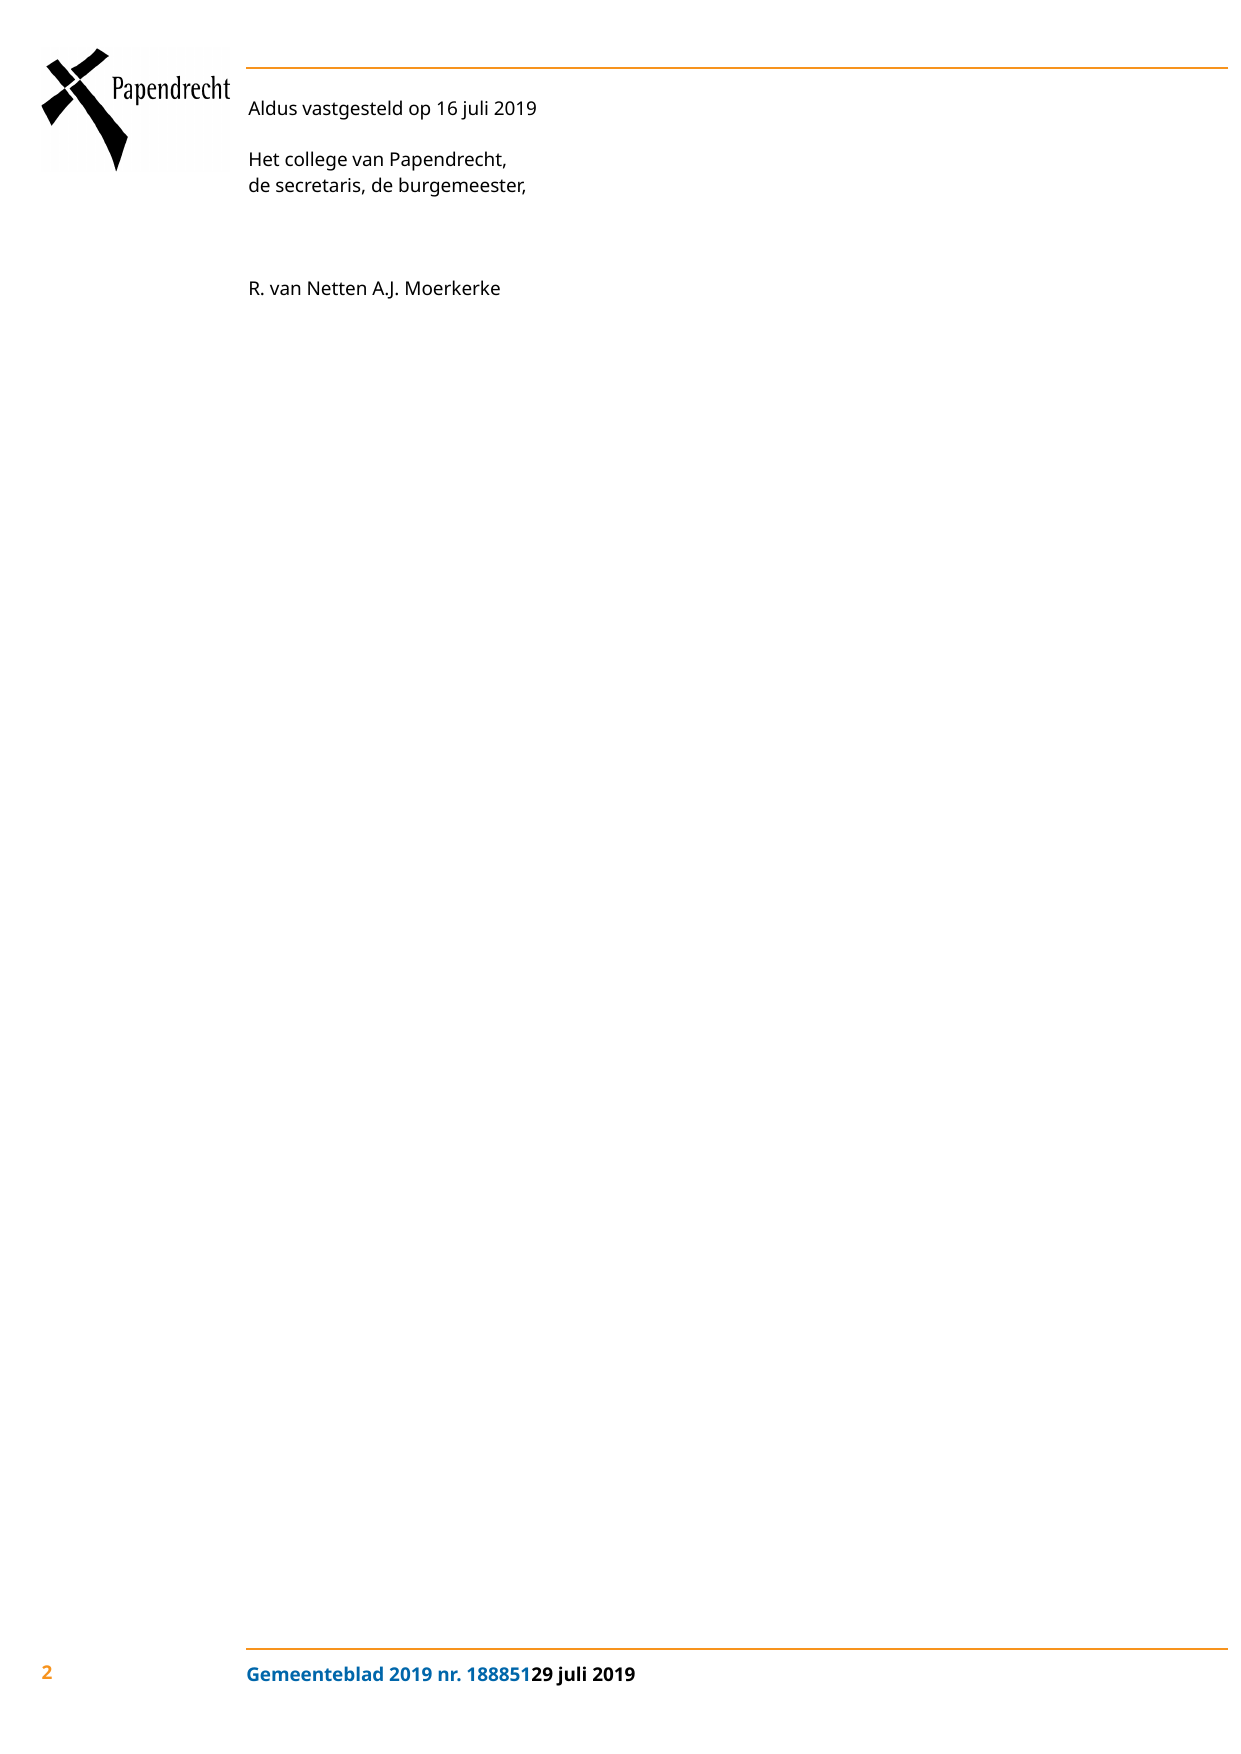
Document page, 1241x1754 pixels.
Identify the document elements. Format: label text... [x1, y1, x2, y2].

text R. van Netten A.J. Moerkerke [248, 275, 1152, 301]
text Aldus vastgesteld op 16 juli 2019 [248, 95, 1152, 121]
text de secretaris, de burgemeester, [248, 172, 1152, 198]
picture [41, 47, 231, 172]
text Het college van Papendrecht, [248, 146, 1152, 172]
